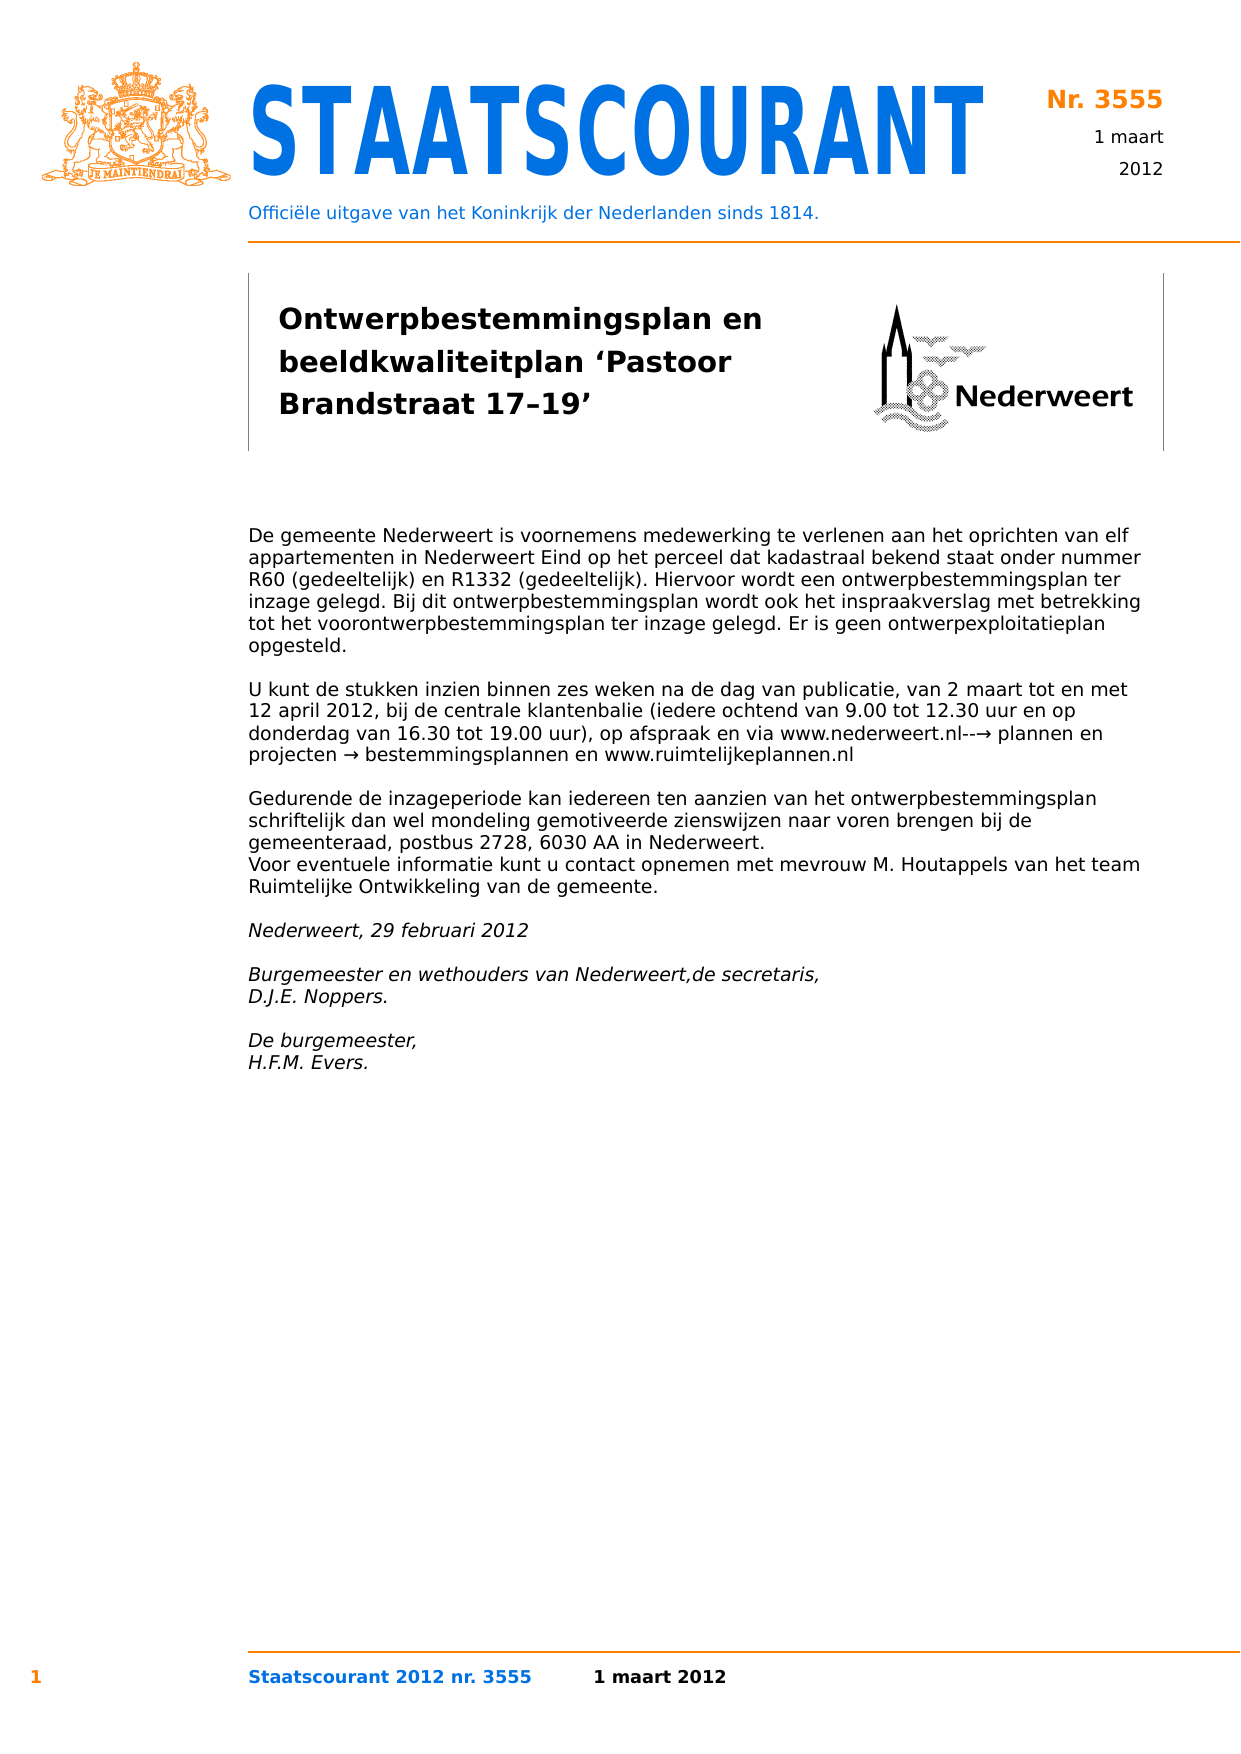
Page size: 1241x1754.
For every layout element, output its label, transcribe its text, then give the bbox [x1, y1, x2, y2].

picture [873, 302, 1134, 433]
table_header [25, 62, 248, 241]
text Burgemeester en wethouders van Nederweert,de secretaris, D.J.E. Noppers. [248, 964, 1163, 1008]
text Gedurende de inzageperiode kan iedereen ten aanzien van het ontwerpbestemmingsplan schriftelijk dan wel mondeling gemotiveerde zienswijzen naar voren brengen bij de gemeenteraad, postbus 2728, 6030 AA in Nederweert. [248, 788, 1163, 854]
table_header STAATSCOURANT [248, 62, 998, 203]
text U kunt de stukken inzien binnen zes weken na de dag van publicatie, van 2 maart tot en met 12 april 2012, bij de centrale klantenbalie (iedere ochtend van 9.00 tot 12.30 uur en op donderdag van 16.30 tot 19.00 uur), op afspraak en via www.nederweert.nl--→ plannen en projecten → bestemmingsplannen en www.ruimtelijkeplannen.nl [248, 678, 1163, 766]
table_header Nr. 3555 [998, 62, 1240, 121]
subtitle Ontwerpbestemmingsplan en beeldkwaliteitplan ‘Pastoor Brandstraat 17–19’ [249, 273, 1163, 451]
table_cell Officiële uitgave van het Koninkrijk der Nederlanden sinds 1814. [248, 203, 1240, 241]
table_cell 1 maart [998, 121, 1240, 153]
table_cell 2012 [998, 153, 1240, 203]
text De burgemeester, H.F.M. Evers. [248, 1030, 1163, 1074]
text Voor eventuele informatie kunt u contact opnemen met mevrouw M. Houtappels van het team Ruimtelijke Ontwikkeling van de gemeente. [248, 854, 1163, 898]
picture [41, 62, 231, 186]
text De gemeente Nederweert is voornemens medewerking te verlenen aan het oprichten van elf appartementen in Nederweert Eind op het perceel dat kadastraal bekend staat onder nummer R60 (gedeeltelijk) en R1332 (gedeeltelijk). Hiervoor wordt een ontwerpbestemmingsplan ter inzage gelegd. Bij dit ontwerpbestemmingsplan wordt ook het inspraakverslag met betrekking tot het voorontwerpbestemmingsplan ter inzage gelegd. Er is geen ontwerpexploitatieplan opgesteld. [248, 525, 1163, 657]
text Nederweert, 29 februari 2012 [248, 920, 1163, 942]
